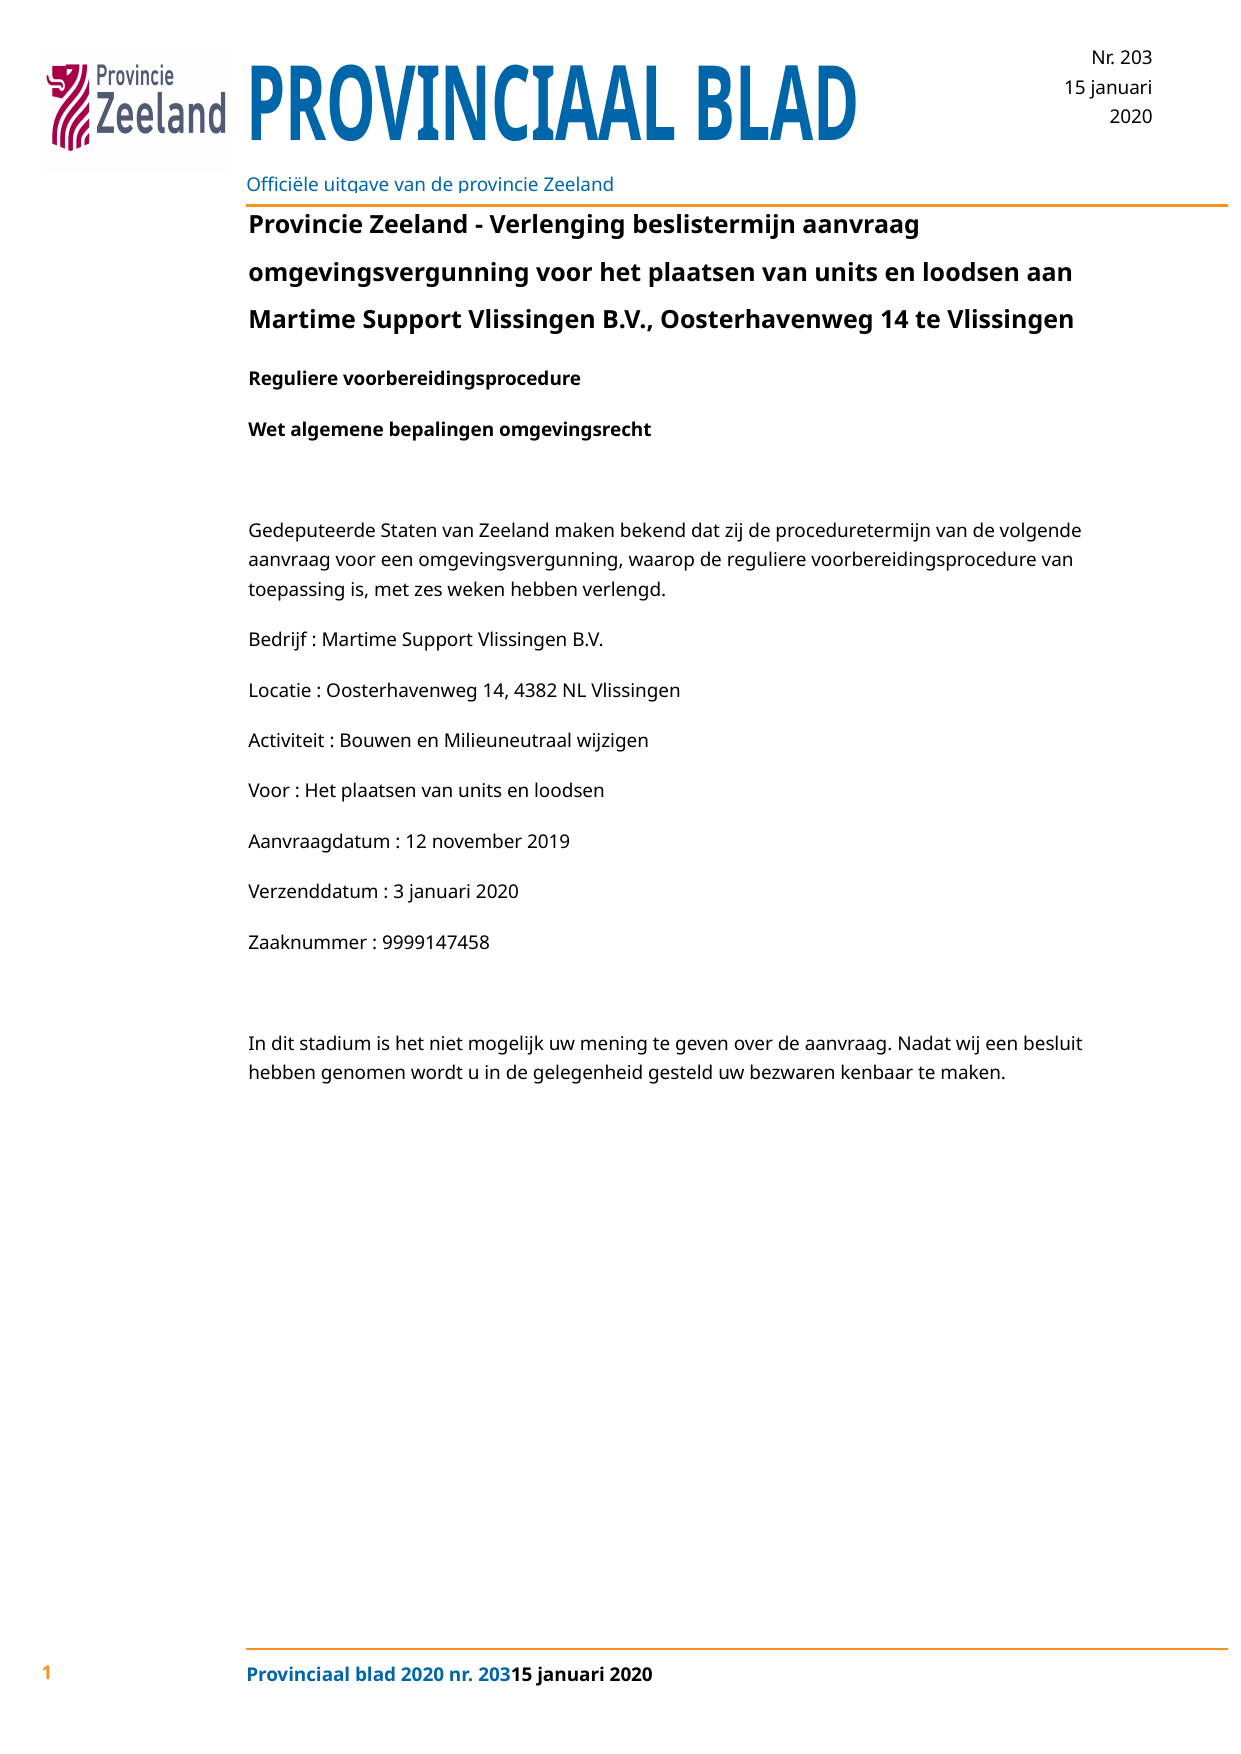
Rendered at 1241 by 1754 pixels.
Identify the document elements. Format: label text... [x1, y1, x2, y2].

text Gedeputeerde Staten van Zeeland maken bekend dat zij de proceduretermijn van de volgende aanvraag voor een omgevingsvergunning, waarop de reguliere voorbereidingsprocedure van toepassing is, met zes weken hebben verlengd. [248, 517, 1152, 602]
text Activiteit : Bouwen en Milieuneutraal wijzigen [248, 727, 1152, 753]
text Bedrijf : Martime Support Vlissingen B.V. [248, 626, 1152, 652]
text Voor : Het plaatsen van units en loodsen [248, 778, 1152, 803]
text Wet algemene bepalingen omgevingsrecht [248, 416, 1152, 442]
text Verzenddatum : 3 januari 2020 [248, 878, 1152, 904]
text Aanvraagdatum : 12 november 2019 [248, 828, 1152, 854]
picture [41, 47, 231, 172]
text Reguliere voorbereidingsprocedure [248, 366, 1152, 391]
text In dit stadium is het niet mogelijk uw mening te geven over de aanvraag. Nadat wij een besluit hebben genomen wordt u in de gelegenheid gesteld uw bezwaren kenbaar te maken. [248, 1030, 1152, 1085]
text Zaaknummer : 9999147458 [248, 929, 1152, 954]
text Provincie Zeeland - Verlenging beslistermijn aanvraag omgevingsvergunning voor het plaatsen van units en loodsen aan Martime Support Vlissingen B.V., Oosterhavenweg 14 te Vlissingen [248, 207, 1152, 336]
text Locatie : Oosterhavenweg 14, 4382 NL Vlissingen [248, 677, 1152, 702]
